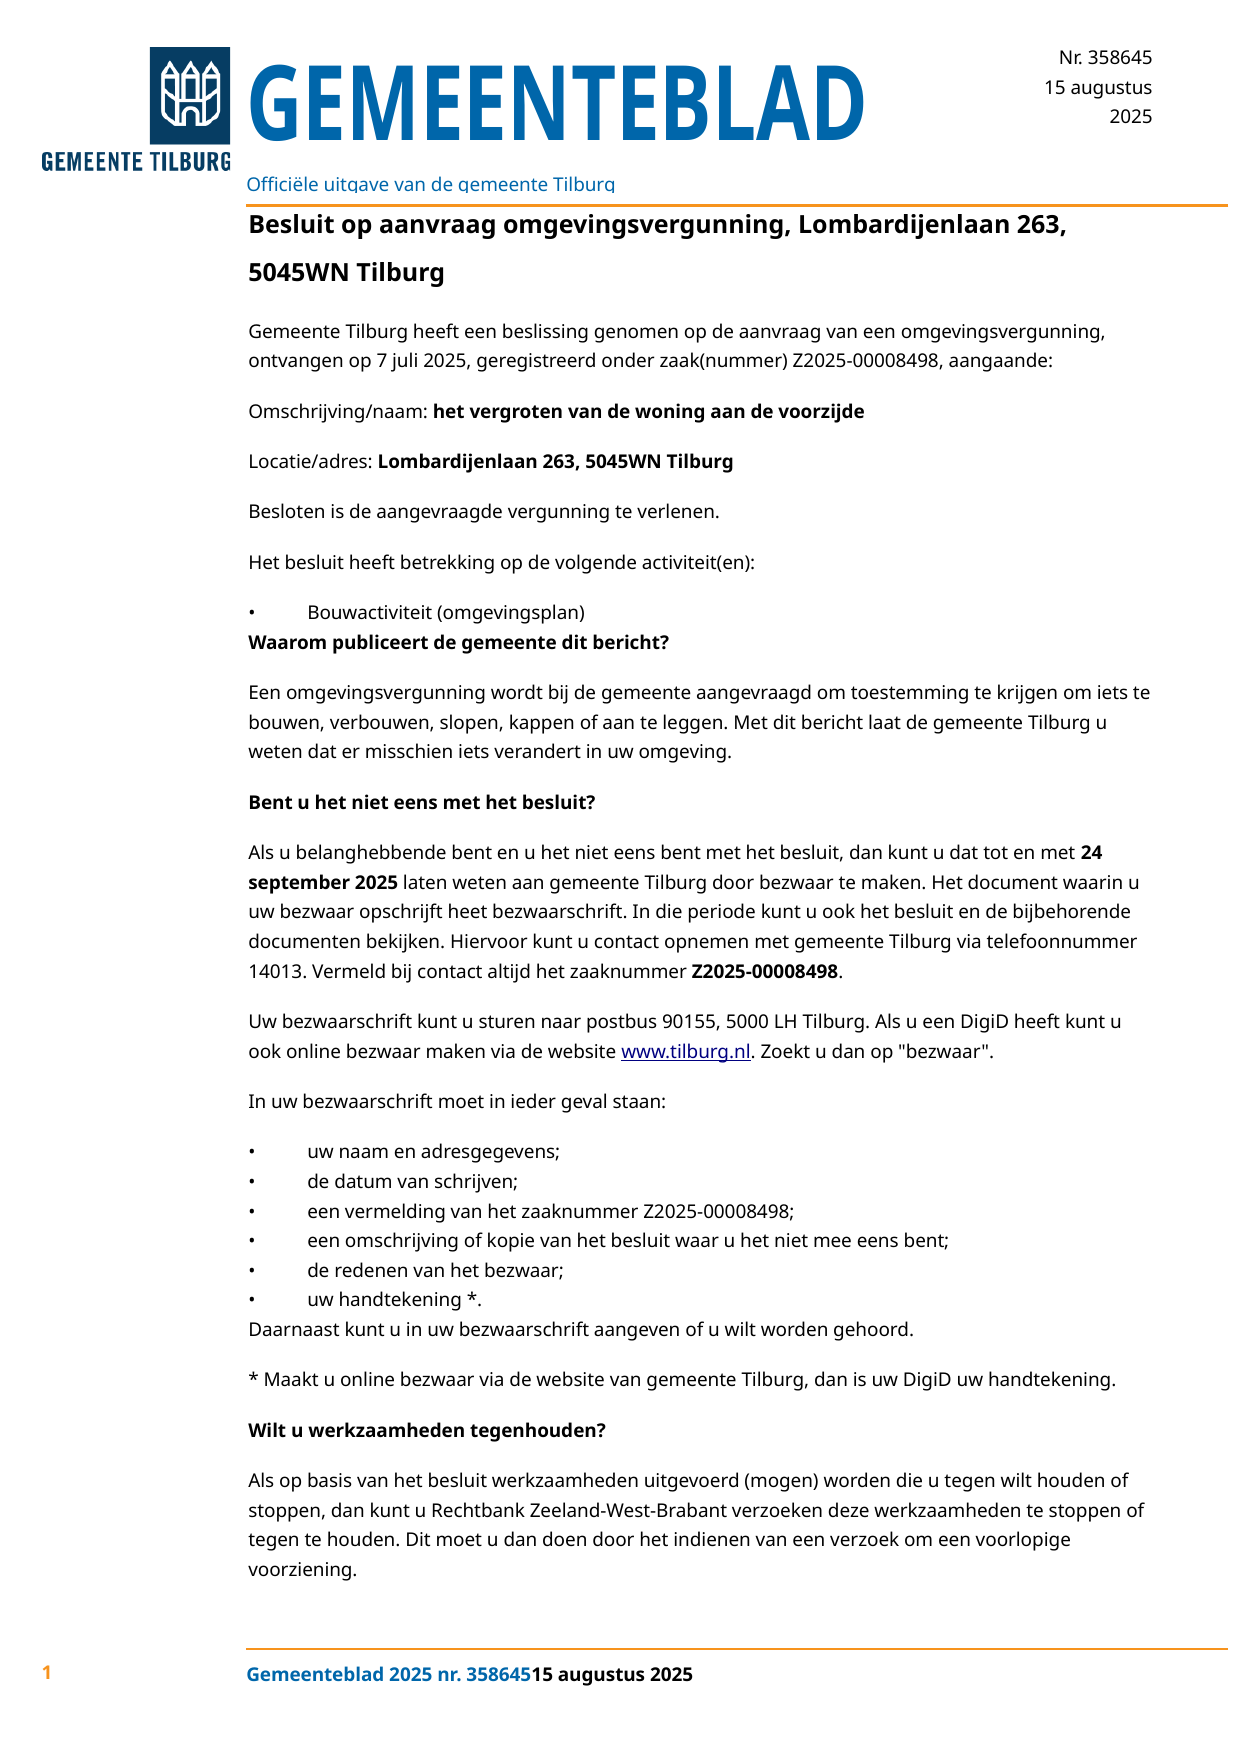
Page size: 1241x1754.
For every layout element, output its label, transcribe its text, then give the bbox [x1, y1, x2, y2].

text Wilt u werkzaamheden tegenhouden? [248, 1417, 1152, 1443]
list Bouwactiviteit (omgevingsplan) [248, 599, 1152, 625]
text Locatie/adres: Lombardijenlaan 263, 5045WN Tilburg [248, 448, 1152, 474]
text In uw bezwaarschrift moet in ieder geval staan: [248, 1088, 1152, 1114]
list een vermelding van het zaaknummer Z2025-00008498; [248, 1198, 1152, 1224]
text Uw bezwaarschrift kunt u sturen naar postbus 90155, 5000 LH Tilburg. Als u een DigiD heeft kunt u ook online bezwaar maken via de website www.tilburg.nl. Zoekt u dan op "bezwaar". [248, 1008, 1152, 1064]
text Besloten is de aangevraagde vergunning te verlenen. [248, 499, 1152, 524]
text Een omgevingsvergunning wordt bij de gemeente aangevraagd om toestemming te krijgen om iets te bouwen, verbouwen, slopen, kappen of aan te leggen. Met dit bericht laat de gemeente Tilburg u weten dat er misschien iets verandert in uw omgeving. [248, 679, 1152, 764]
text Het besluit heeft betrekking op de volgende activiteit(en): [248, 549, 1152, 575]
text Als op basis van het besluit werkzaamheden uitgevoerd (mogen) worden die u tegen wilt houden of stoppen, dan kunt u Rechtbank Zeeland-West-Brabant verzoeken deze werkzaamheden te stoppen of tegen te houden. Dit moet u dan doen door het indienen van een verzoek om een voorlopige voorziening. [248, 1467, 1152, 1582]
text * Maakt u online bezwaar via de website van gemeente Tilburg, dan is uw DigiD uw handtekening. [248, 1367, 1152, 1392]
text Daarnaast kunt u in uw bezwaarschrift aangeven of u wilt worden gehoord. [248, 1316, 1152, 1342]
list uw handtekening *. [248, 1287, 1152, 1312]
text Besluit op aanvraag omgevingsvergunning, Lombardijenlaan 263, 5045WN Tilburg [248, 207, 1152, 288]
text Gemeente Tilburg heeft een beslissing genomen op de aanvraag van een omgevingsvergunning, ontvangen op 7 juli 2025, geregistreerd onder zaak(nummer) Z2025-00008498, aangaande: [248, 318, 1152, 373]
list een omschrijving of kopie van het besluit waar u het niet mee eens bent; [248, 1227, 1152, 1253]
list de redenen van het bezwaar; [248, 1257, 1152, 1283]
list uw naam en adresgegevens; [248, 1139, 1152, 1164]
text Omschrijving/naam: het vergroten van de woning aan de voorzijde [248, 398, 1152, 424]
picture [41, 47, 231, 172]
text Bent u het niet eens met het besluit? [248, 789, 1152, 815]
text Waarom publiceert de gemeente dit bericht? [248, 629, 1152, 655]
list de datum van schrijven; [248, 1168, 1152, 1194]
text Als u belanghebbende bent en u het niet eens bent met het besluit, dan kunt u dat tot en met 24 september 2025 laten weten aan gemeente Tilburg door bezwaar te maken. Het document waarin u uw bezwaar opschrijft heet bezwaarschrift. In die periode kunt u ook het besluit en de bijbehorende documenten bekijken. Hiervoor kunt u contact opnemen met gemeente Tilburg via telefoonnummer 14013. Vermeld bij contact altijd het zaaknummer Z2025-00008498. [248, 839, 1152, 984]
